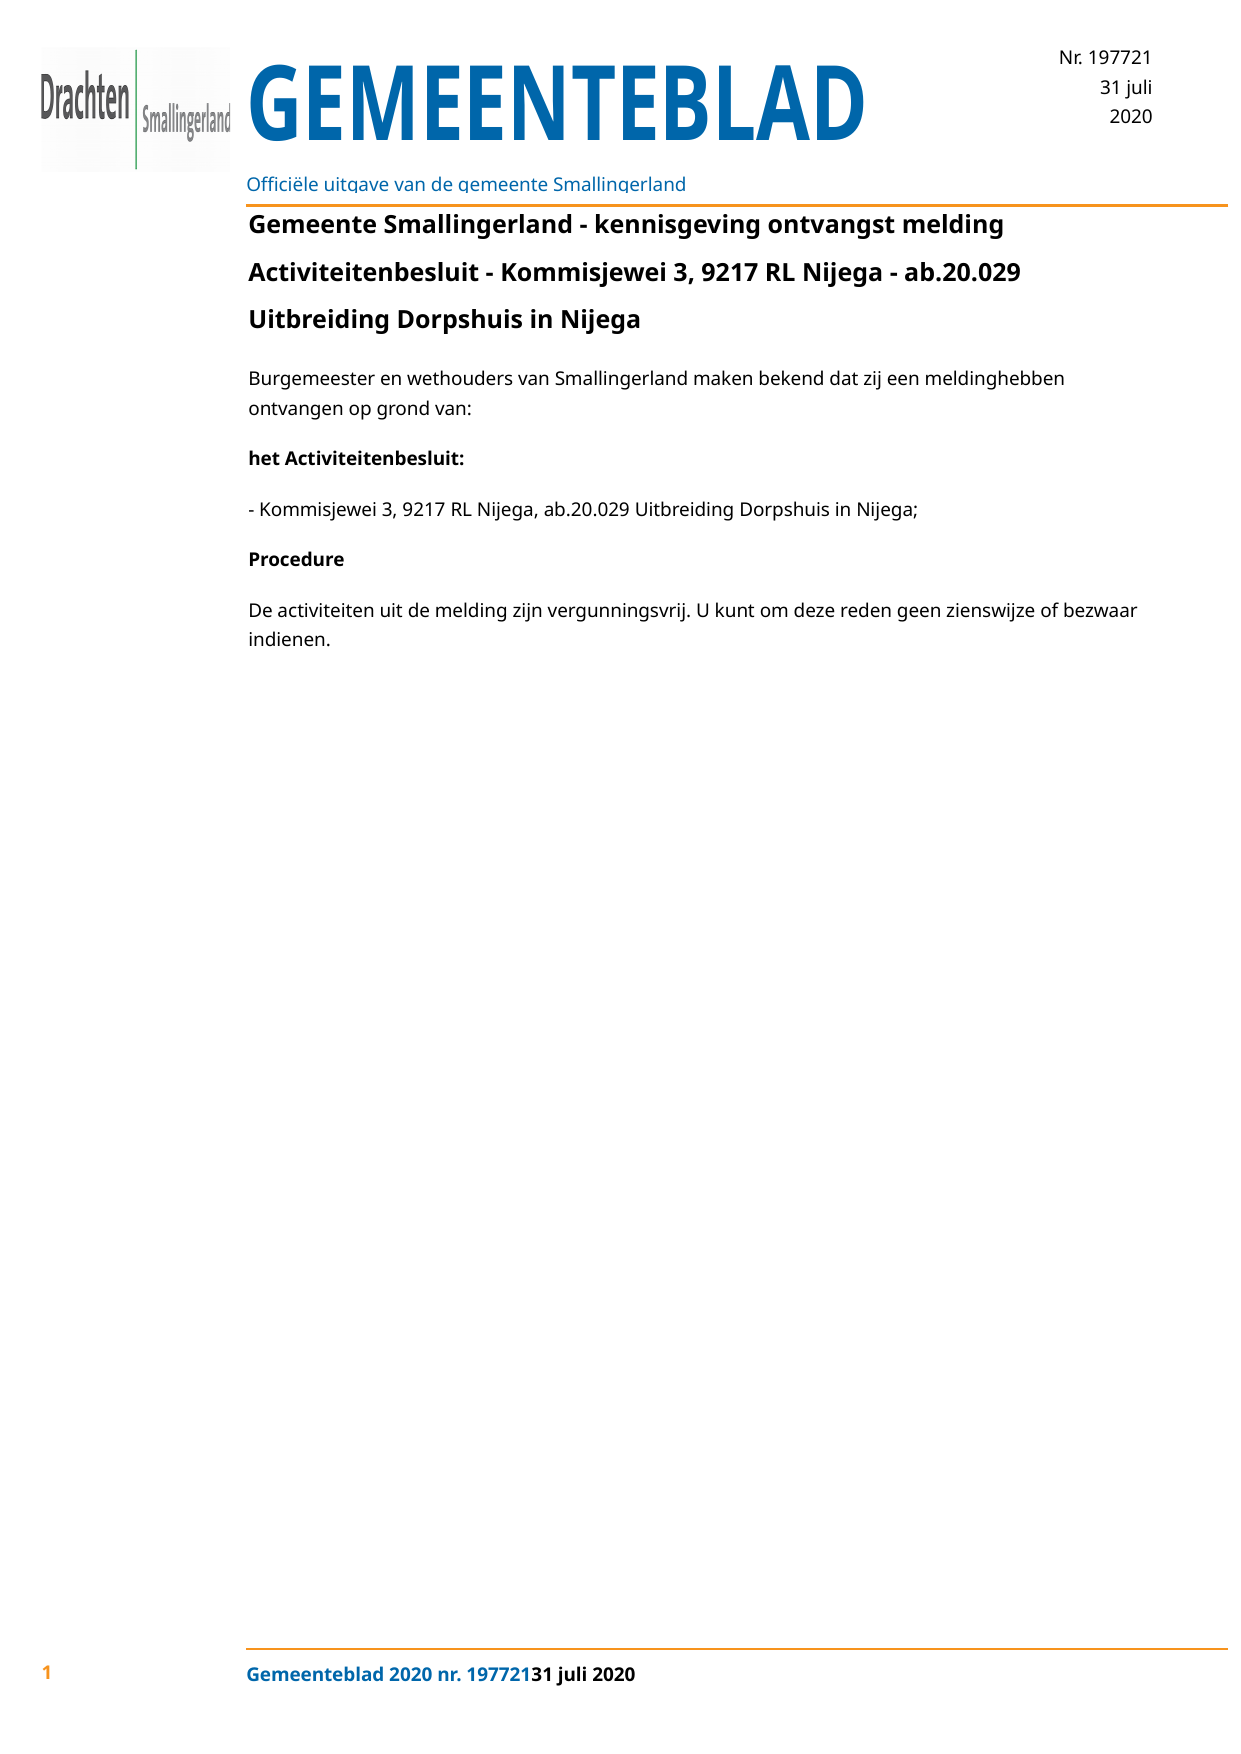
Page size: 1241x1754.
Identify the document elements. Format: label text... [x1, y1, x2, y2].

text - Kommisjewei 3, 9217 RL Nijega, ab.20.029 Uitbreiding Dorpshuis in Nijega; [248, 496, 1152, 522]
picture [41, 47, 231, 172]
text De activiteiten uit de melding zijn vergunningsvrij. U kunt om deze reden geen zienswijze of bezwaar indienen. [248, 597, 1152, 652]
text Burgemeester en wethouders van Smallingerland maken bekend dat zij een meldinghebben ontvangen op grond van: [248, 366, 1152, 421]
text Procedure [248, 546, 1152, 572]
text Gemeente Smallingerland - kennisgeving ontvangst melding Activiteitenbesluit - Kommisjewei 3, 9217 RL Nijega - ab.20.029 Uitbreiding Dorpshuis in Nijega [248, 207, 1152, 336]
text het Activiteitenbesluit: [248, 446, 1152, 471]
